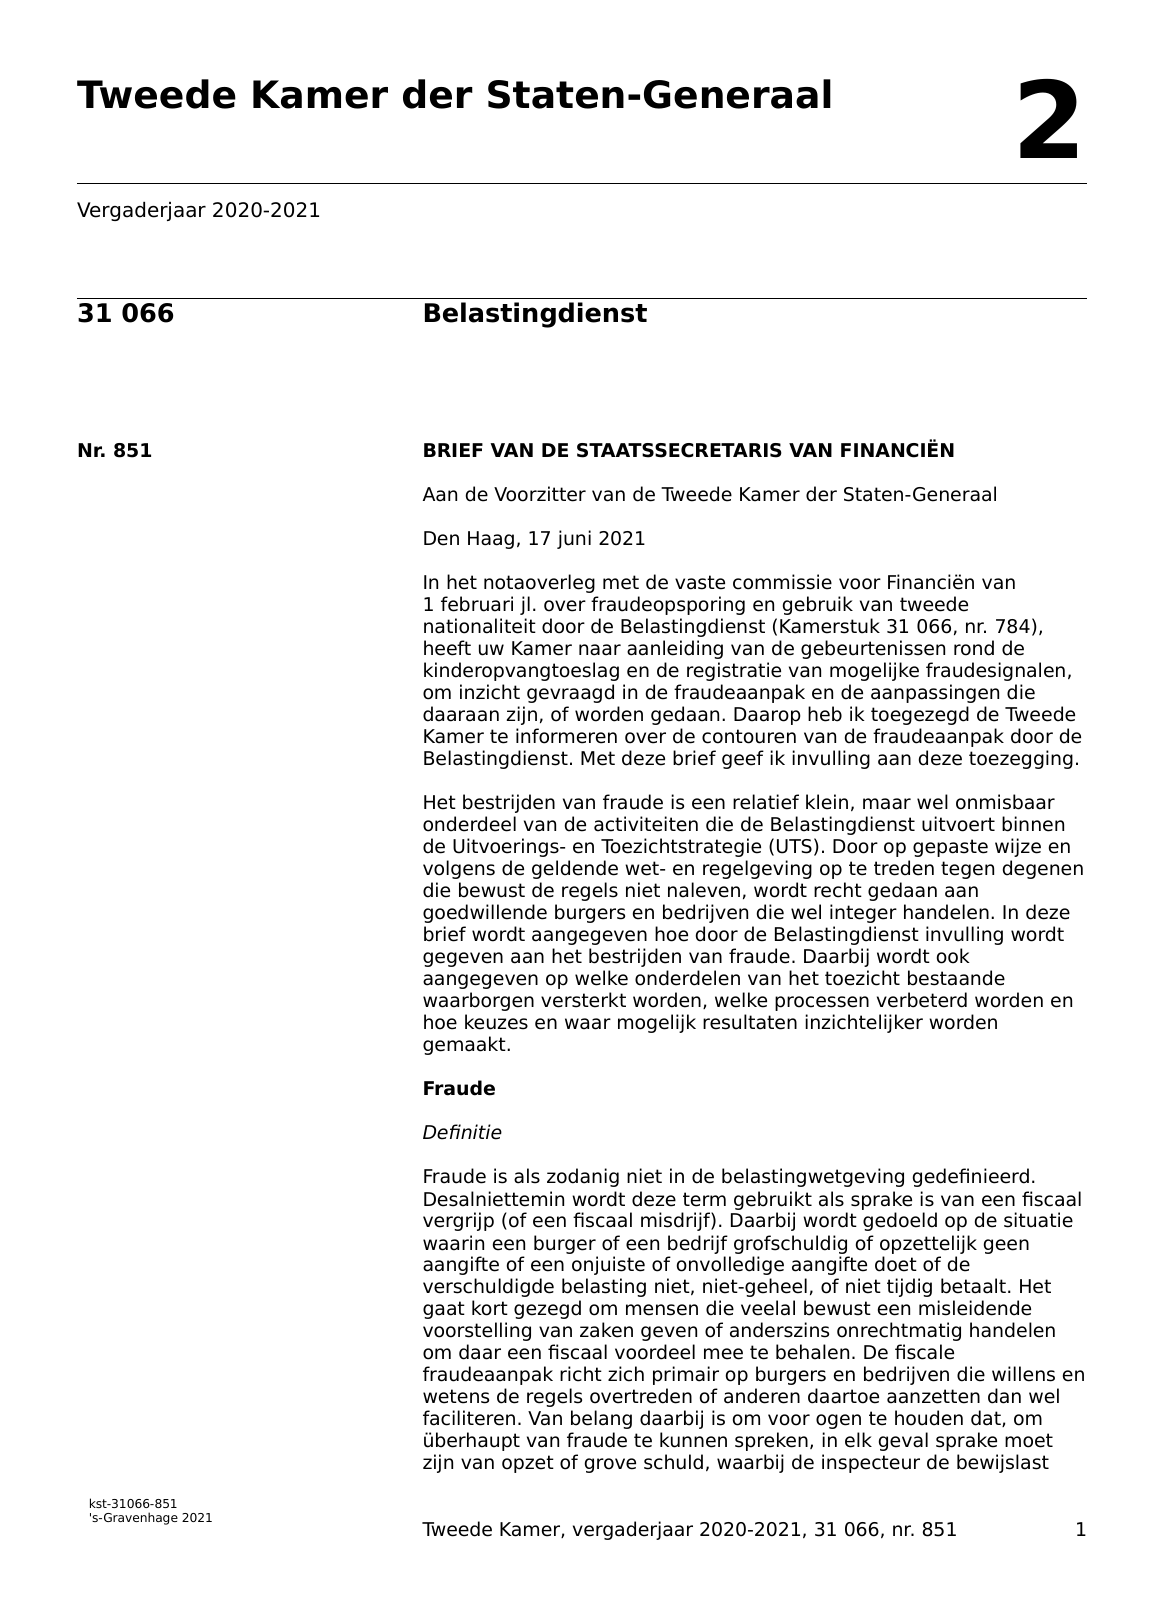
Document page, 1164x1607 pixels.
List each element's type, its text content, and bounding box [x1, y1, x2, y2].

subtitle Fraude [422, 1078, 1087, 1100]
text Den Haag, 17 juni 2021 [422, 528, 1087, 550]
subtitle Nr. 851 BRIEF VAN DE STAATSSECRETARIS VAN FINANCIËN [77, 440, 1087, 462]
subtitle Definitie [422, 1122, 1087, 1144]
text kst-31066-851 [88, 1497, 323, 1511]
table_header 2 [886, 59, 1087, 183]
table_cell Vergaderjaar 2020-2021 [77, 184, 1087, 298]
text Het bestrijden van fraude is een relatief klein, maar wel onmisbaar onderdeel van de activiteiten die de Belastingdienst uitvoert binnen de Uitvoerings- en Toezichtstrategie (UTS). Door op gepaste wijze en volgens de geldende wet- en regelgeving op te treden tegen degenen die bewust de regels niet naleven, wordt recht gedaan aan goedwillende burgers en bedrijven die wel integer handelen. In deze brief wordt aangegeven hoe door de Belastingdienst invulling wordt gegeven aan het bestrijden van fraude. Daarbij wordt ook aangegeven op welke onderdelen van het toezicht bestaande waarborgen versterkt worden, welke processen verbeterd worden en hoe keuzes en waar mogelijk resultaten inzichtelijker worden gemaakt. [422, 792, 1087, 1056]
subtitle 31 066 Belastingdienst [77, 299, 1087, 329]
text Aan de Voorzitter van de Tweede Kamer der Staten-Generaal [422, 484, 1087, 506]
text 's-Gravenhage 2021 [88, 1511, 323, 1525]
text In het notaoverleg met de vaste commissie voor Financiën van 1 februari jl. over fraudeopsporing en gebruik van tweede nationaliteit door de Belastingdienst (Kamerstuk 31 066, nr. 784), heeft uw Kamer naar aanleiding van de gebeurtenissen rond de kinderopvangtoeslag en de registratie van mogelijke fraudesignalen, om inzicht gevraagd in de fraudeaanpak en de aanpassingen die daaraan zijn, of worden gedaan. Daarop heb ik toegezegd de Tweede Kamer te informeren over de contouren van de fraudeaanpak door de Belastingdienst. Met deze brief geef ik invulling aan deze toezegging. [422, 572, 1087, 770]
table_header Tweede Kamer der Staten-Generaal [77, 59, 886, 183]
text Fraude is als zodanig niet in de belastingwetgeving gedefinieerd. Desalniettemin wordt deze term gebruikt als sprake is van een fiscaal vergrijp (of een fiscaal misdrijf). Daarbij wordt gedoeld op de situatie waarin een burger of een bedrijf grofschuldig of opzettelijk geen aangifte of een onjuiste of onvolledige aangifte doet of de verschuldigde belasting niet, niet-geheel, of niet tijdig betaalt. Het gaat kort gezegd om mensen die veelal bewust een misleidende voorstelling van zaken geven of anderszins onrechtmatig handelen om daar een fiscaal voordeel mee te behalen. De fiscale fraudeaanpak richt zich primair op burgers en bedrijven die willens en wetens de regels overtreden of anderen daartoe aanzetten dan wel faciliteren. Van belang daarbij is om voor ogen te houden dat, om überhaupt van fraude te kunnen spreken, in elk geval sprake moet zijn van opzet of grove schuld, waarbij de inspecteur de bewijslast [422, 1166, 1087, 1474]
